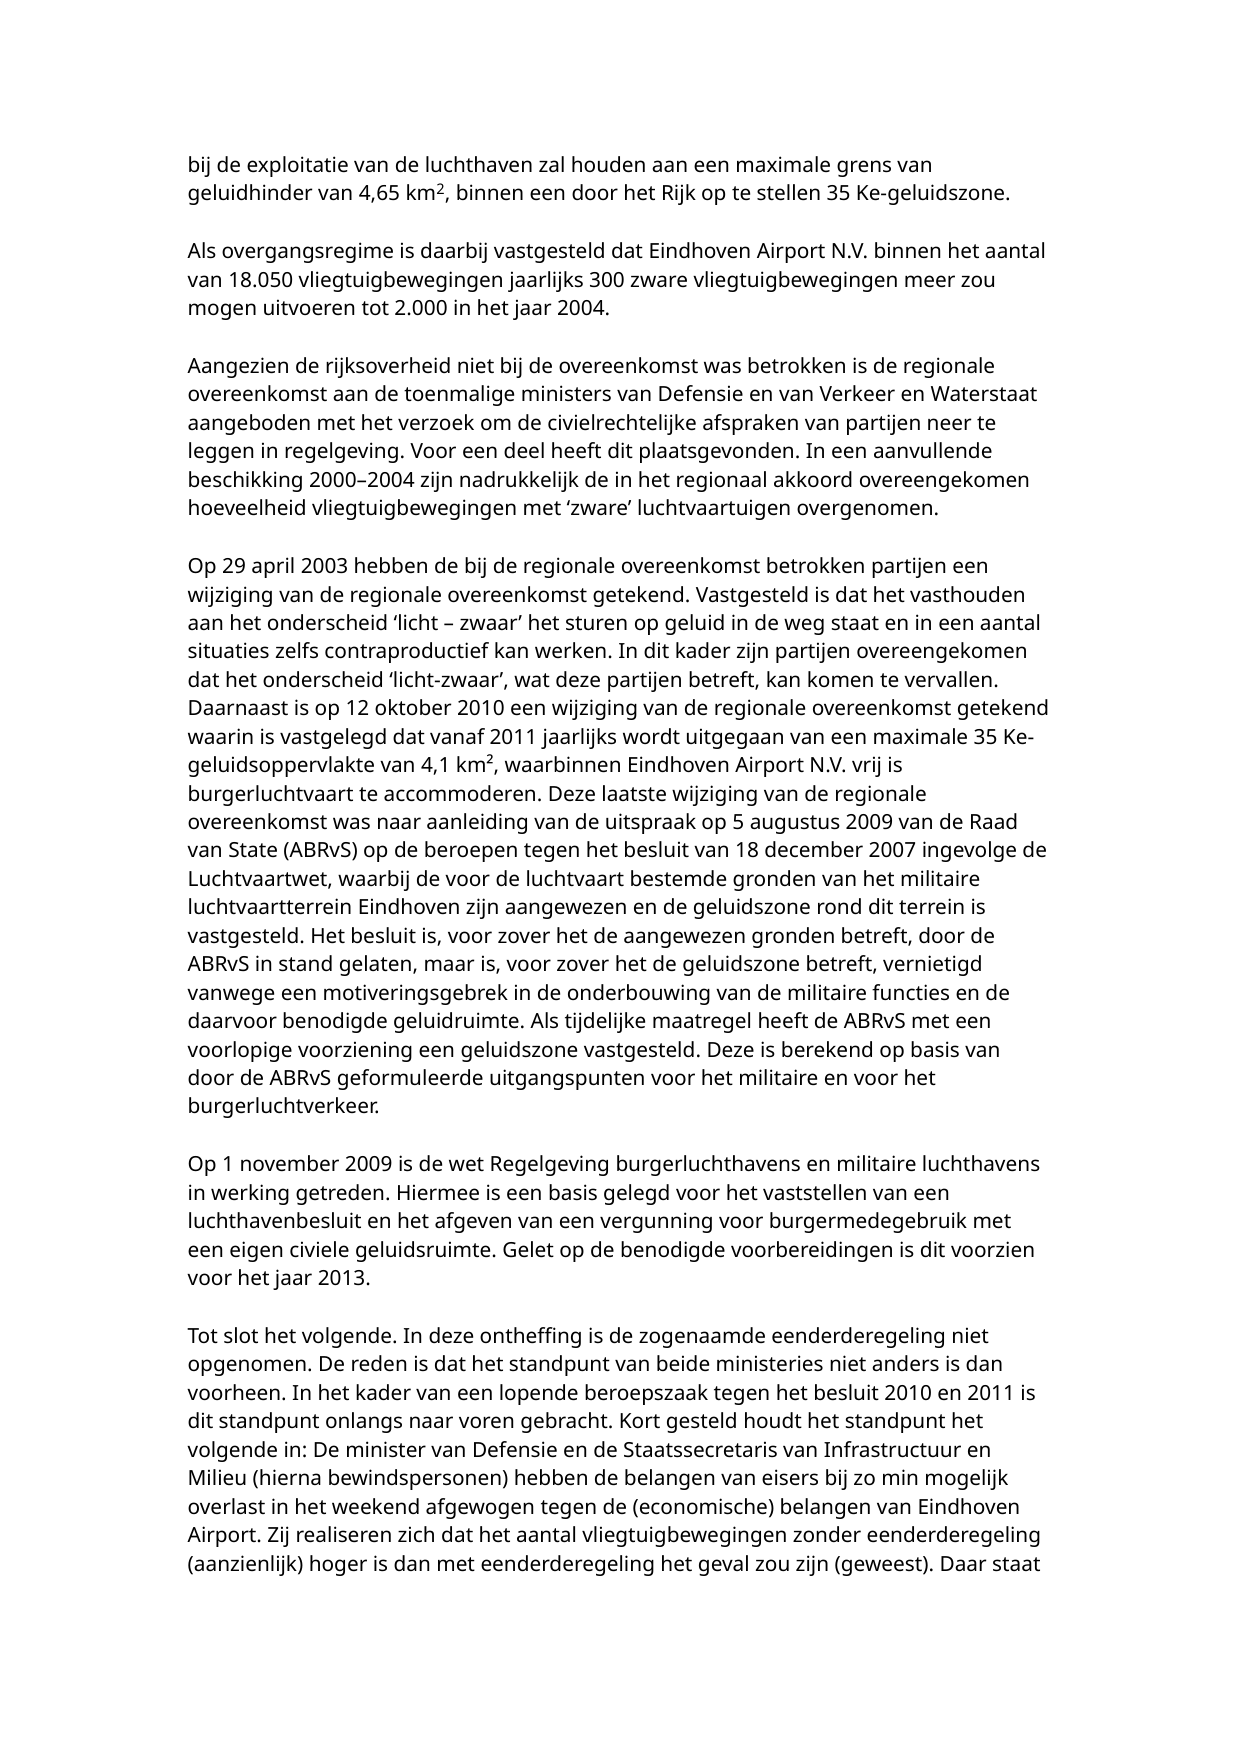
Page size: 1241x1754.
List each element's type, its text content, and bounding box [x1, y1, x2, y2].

text Tot slot het volgende. In deze ontheffing is de zogenaamde eenderderegeling niet opgenomen. De reden is dat het standpunt van beide ministeries niet anders is dan voorheen. In het kader van een lopende beroepszaak tegen het besluit 2010 en 2011 is dit standpunt onlangs naar voren gebracht. Kort gesteld houdt het standpunt het volgende in: De minister van Defensie en de Staatssecretaris van Infrastructuur en Milieu (hierna bewindspersonen) hebben de belangen van eisers bij zo min mogelijk overlast in het weekend afgewogen tegen de (economische) belangen van Eindhoven Airport. Zij realiseren zich dat het aantal vliegtuigbewegingen zonder eenderderegeling (aanzienlijk) hoger is dan met eenderderegeling het geval zou zijn (geweest). Daar staat [187, 1321, 1053, 1577]
text Op 29 april 2003 hebben de bij de regionale overeenkomst betrokken partijen een wijziging van de regionale overeenkomst getekend. Vastgesteld is dat het vasthouden aan het onderscheid ‘licht – zwaar’ het sturen op geluid in de weg staat en in een aantal situaties zelfs contraproductief kan werken. In dit kader zijn partijen overeengekomen dat het onderscheid ‘licht-zwaar’, wat deze partijen betreft, kan komen te vervallen. Daarnaast is op 12 oktober 2010 een wijziging van de regionale overeenkomst getekend waarin is vastgelegd dat vanaf 2011 jaarlijks wordt uitgegaan van een maximale 35 Ke-geluidsoppervlakte van 4,1 km², waarbinnen Eindhoven Airport N.V. vrij is burgerluchtvaart te accommoderen. Deze laatste wijziging van de regionale overeenkomst was naar aanleiding van de uitspraak op 5 augustus 2009 van de Raad van State (ABRvS) op de beroepen tegen het besluit van 18 december 2007 ingevolge de Luchtvaartwet, waarbij de voor de luchtvaart bestemde gronden van het militaire luchtvaartterrein Eindhoven zijn aangewezen en de geluidszone rond dit terrein is vastgesteld. Het besluit is, voor zover het de aangewezen gronden betreft, door de ABRvS in stand gelaten, maar is, voor zover het de geluidszone betreft, vernietigd vanwege een motiveringsgebrek in de onderbouwing van de militaire functies en de daarvoor benodigde geluidruimte. Als tijdelijke maatregel heeft de ABRvS met een voorlopige voorziening een geluidszone vastgesteld. Deze is berekend op basis van door de ABRvS geformuleerde uitgangspunten voor het militaire en voor het burgerluchtverkeer. [187, 551, 1053, 1120]
text Als overgangsregime is daarbij vastgesteld dat Eindhoven Airport N.V. binnen het aantal van 18.050 vliegtuigbewegingen jaarlijks 300 zware vliegtuigbewegingen meer zou mogen uitvoeren tot 2.000 in het jaar 2004. [187, 236, 1053, 322]
text Op 1 november 2009 is de wet Regelgeving burgerluchthavens en militaire luchthavens in werking getreden. Hiermee is een basis gelegd voor het vaststellen van een luchthavenbesluit en het afgeven van een vergunning voor burgermedegebruik met een eigen civiele geluidsruimte. Gelet op de benodigde voorbereidingen is dit voorzien voor het jaar 2013. [187, 1149, 1053, 1292]
text Aangezien de rijksoverheid niet bij de overeenkomst was betrokken is de regionale overeenkomst aan de toenmalige ministers van Defensie en van Verkeer en Waterstaat aangeboden met het verzoek om de civielrechtelijke afspraken van partijen neer te leggen in regelgeving. Voor een deel heeft dit plaatsgevonden. In een aanvullende beschikking 2000–2004 zijn nadrukkelijk de in het regionaal akkoord overeengekomen hoeveelheid vliegtuigbewegingen met ‘zware’ luchtvaartuigen overgenomen. [187, 351, 1053, 522]
text bij de exploitatie van de luchthaven zal houden aan een maximale grens van geluidhinder van 4,65 km2, binnen een door het Rijk op te stellen 35 Ke-geluidszone. [187, 150, 1053, 207]
